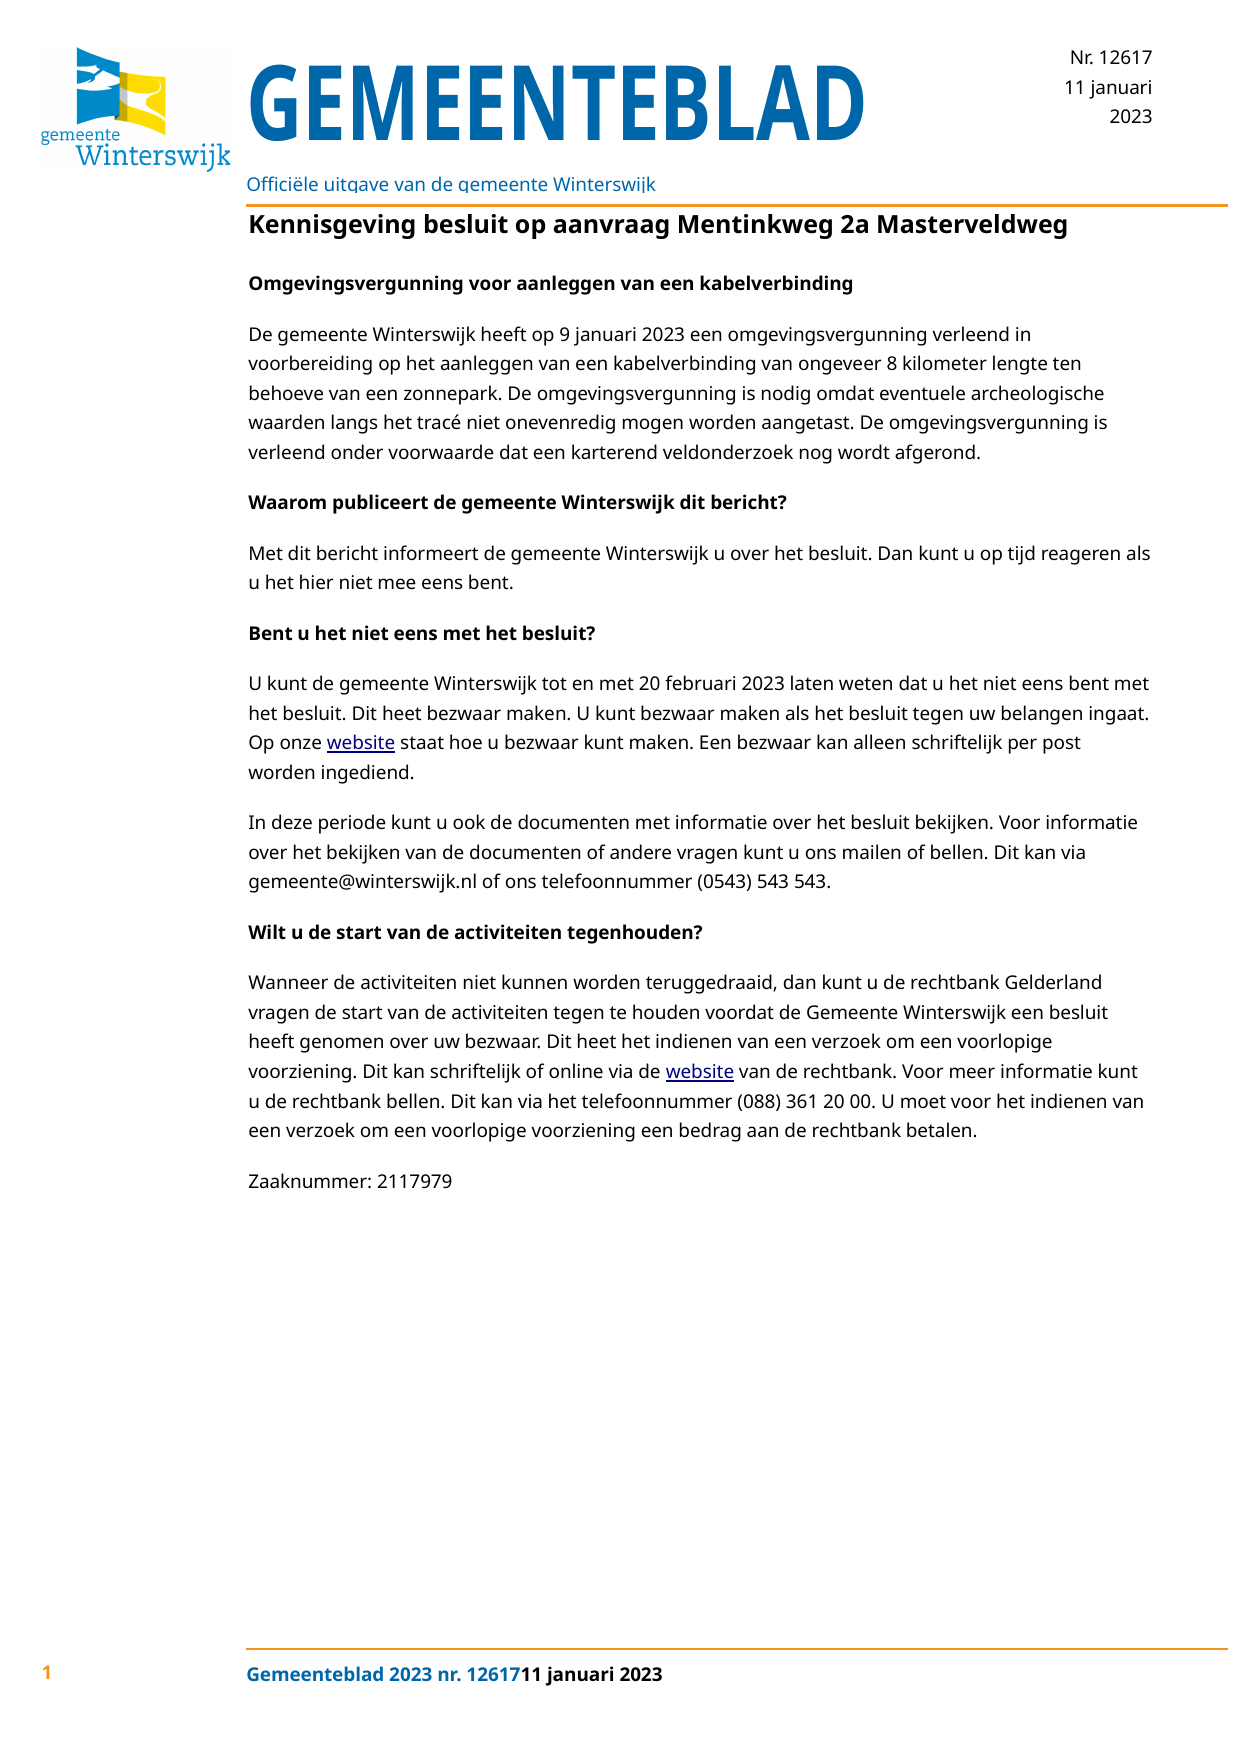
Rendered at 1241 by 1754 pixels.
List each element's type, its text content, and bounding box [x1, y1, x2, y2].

text Wanneer de activiteiten niet kunnen worden teruggedraaid, dan kunt u de rechtbank Gelderland vragen de start van de activiteiten tegen te houden voordat de Gemeente Winterswijk een besluit heeft genomen over uw bezwaar. Dit heet het indienen van een verzoek om een voorlopige voorziening. Dit kan schriftelijk of online via de website van de rechtbank. Voor meer informatie kunt u de rechtbank bellen. Dit kan via het telefoonnummer (088) 361 20 00. U moet voor het indienen van een verzoek om een voorlopige voorziening een bedrag aan de rechtbank betalen. [248, 969, 1152, 1143]
picture [41, 47, 231, 172]
text Zaaknummer: 2117979 [248, 1168, 1152, 1193]
text De gemeente Winterswijk heeft op 9 januari 2023 een omgevingsvergunning verleend in voorbereiding op het aanleggen van een kabelverbinding van ongeveer 8 kilometer lengte ten behoeve van een zonnepark. De omgevingsvergunning is nodig omdat eventuele archeologische waarden langs het tracé niet onevenredig mogen worden aangetast. De omgevingsvergunning is verleend onder voorwaarde dat een karterend veldonderzoek nog wordt afgerond. [248, 321, 1152, 465]
picture [225, 153, 231, 162]
text U kunt de gemeente Winterswijk tot en met 20 februari 2023 laten weten dat u het niet eens bent met het besluit. Dit heet bezwaar maken. U kunt bezwaar maken als het besluit tegen uw belangen ingaat. Op onze website staat hoe u bezwaar kunt maken. Een bezwaar kan alleen schriftelijk per post worden ingediend. [248, 670, 1152, 785]
text Omgevingsvergunning voor aanleggen van een kabelverbinding [248, 270, 1152, 296]
text Met dit bericht informeert de gemeente Winterswijk u over het besluit. Dan kunt u op tijd reageren als u het hier niet mee eens bent. [248, 540, 1152, 595]
text Bent u het niet eens met het besluit? [248, 620, 1152, 646]
text In deze periode kunt u ook de documenten met informatie over het besluit bekijken. Voor informatie over het bekijken van de documenten of andere vragen kunt u ons mailen of bellen. Dit kan via gemeente@winterswijk.nl of ons telefoonnummer (0543) 543 543. [248, 809, 1152, 894]
text Waarom publiceert de gemeente Winterswijk dit bericht? [248, 489, 1152, 515]
text Wilt u de start van de activiteiten tegenhouden? [248, 919, 1152, 945]
text Kennisgeving besluit op aanvraag Mentinkweg 2a Masterveldweg [248, 207, 1152, 241]
